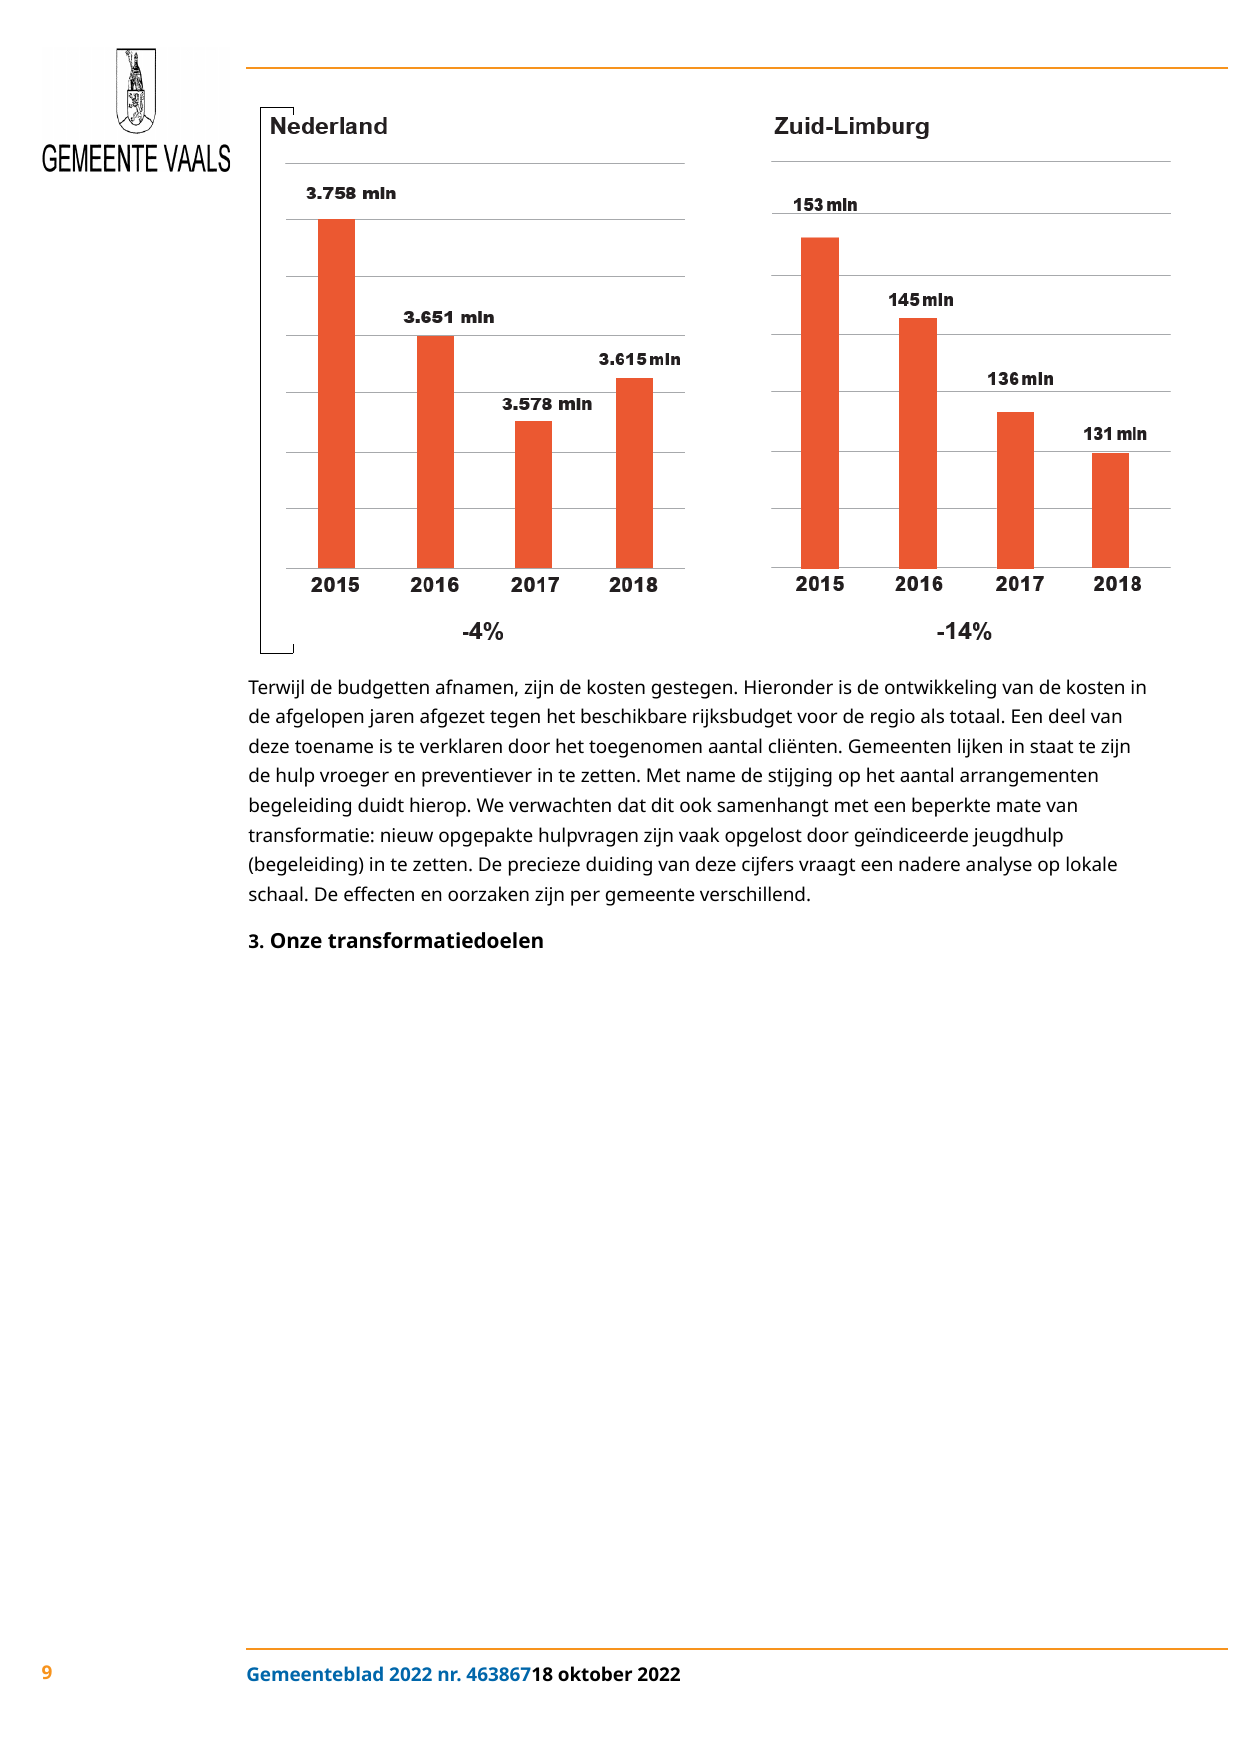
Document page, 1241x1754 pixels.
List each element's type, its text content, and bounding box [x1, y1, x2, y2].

picture [268, 115, 1173, 644]
text Terwijl de budgetten afnamen, zijn de kosten gestegen. Hieronder is de ontwikkeling van de kosten in de afgelopen jaren afgezet tegen het beschikbare rijksbudget voor de regio als totaal. Een deel van deze toename is te verklaren door het toegenomen aantal cliënten. Gemeenten lijken in staat te zijn de hulp vroeger en preventiever in te zetten. Met name de stijging op het aantal arrangementen begeleiding duidt hierop. We verwachten dat dit ook samenhangt met een beperkte mate van transformatie: nieuw opgepakte hulpvragen zijn vaak opgelost door geïndiceerde jeugdhulp (begeleiding) in te zetten. De precieze duiding van deze cijfers vraagt een nadere analyse op lokale schaal. De effecten en oorzaken zijn per gemeente verschillend. [248, 674, 1152, 907]
text 3. Onze transformatiedoelen [248, 927, 1152, 955]
picture [41, 47, 231, 172]
